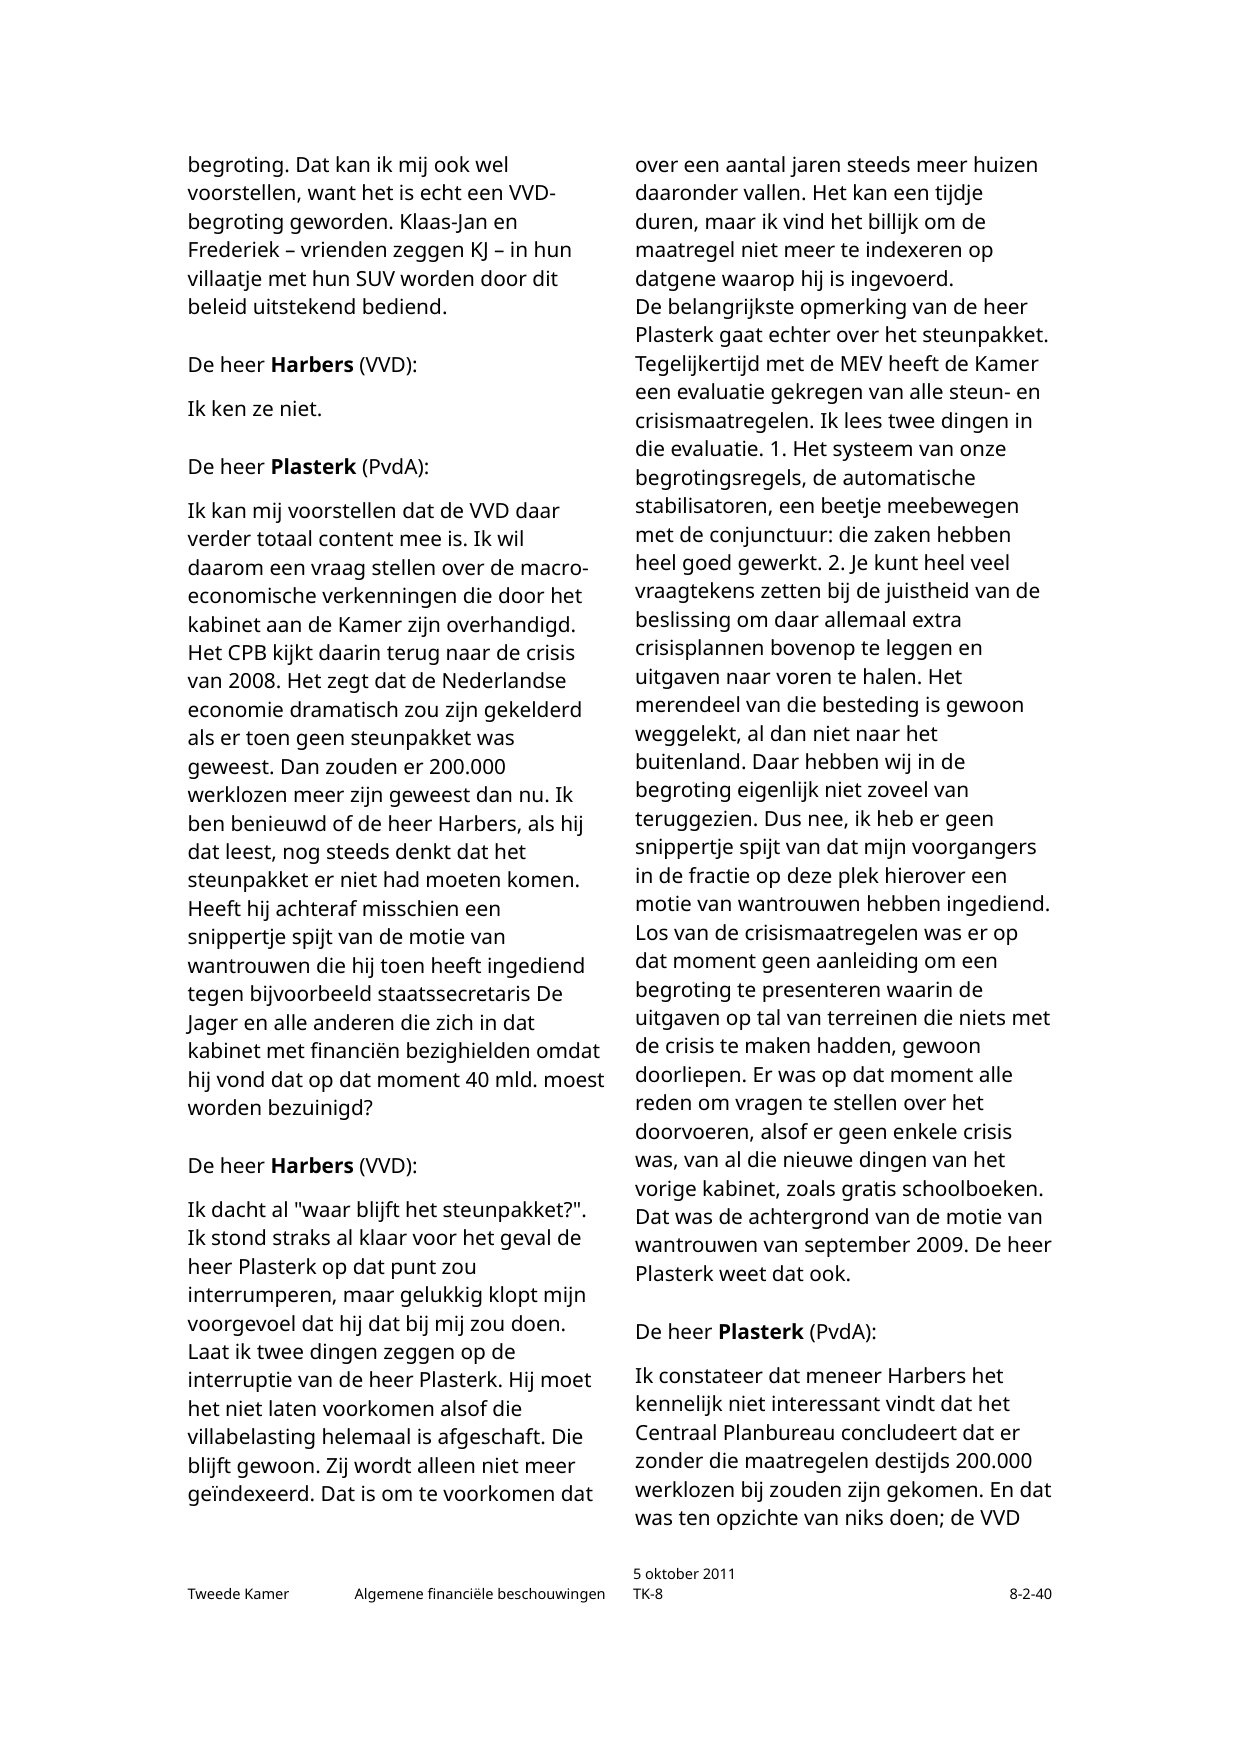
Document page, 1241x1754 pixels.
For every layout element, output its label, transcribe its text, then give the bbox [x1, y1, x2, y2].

text begroting. Dat kan ik mij ook wel voorstellen, want het is echt een VVD-begroting geworden. Klaas-Jan en Frederiek – vrienden zeggen KJ – in hun villaatje met hun SUV worden door dit beleid uitstekend bediend. [187, 150, 605, 321]
text Ik constateer dat meneer Harbers het kennelijk niet interessant vindt dat het Centraal Planbureau concludeert dat er zonder die maatregelen destijds 200.000 werklozen bij zouden zijn gekomen. En dat was ten opzichte van niks doen; de VVD [635, 1361, 1053, 1532]
text Ik ken ze niet. [187, 394, 605, 422]
text Ik kan mij voorstellen dat de VVD daar verder totaal content mee is. Ik wil daarom een vraag stellen over de macro-economische verkenningen die door het kabinet aan de Kamer zijn overhandigd. Het CPB kijkt daarin terug naar de crisis van 2008. Het zegt dat de Nederlandse economie dramatisch zou zijn gekelderd als er toen geen steunpakket was geweest. Dan zouden er 200.000 werklozen meer zijn geweest dan nu. Ik ben benieuwd of de heer Harbers, als hij dat leest, nog steeds denkt dat het steunpakket er niet had moeten komen. Heeft hij achteraf misschien een snippertje spijt van de motie van wantrouwen die hij toen heeft ingediend tegen bijvoorbeeld staatssecretaris De Jager en alle anderen die zich in dat kabinet met financiën bezighielden omdat hij vond dat op dat moment 40 mld. moest worden bezuinigd? [187, 496, 605, 1122]
text Ik dacht al "waar blijft het steunpakket?". Ik stond straks al klaar voor het geval de heer Plasterk op dat punt zou interrumperen, maar gelukkig klopt mijn voorgevoel dat hij dat bij mij zou doen. Laat ik twee dingen zeggen op de interruptie van de heer Plasterk. Hij moet het niet laten voorkomen alsof die villabelasting helemaal is afgeschaft. Die blijft gewoon. Zij wordt alleen niet meer geïndexeerd. Dat is om te voorkomen dat [187, 1195, 605, 1508]
text De heer Plasterk (PvdA): [187, 452, 605, 481]
text over een aantal jaren steeds meer huizen daaronder vallen. Het kan een tijdje duren, maar ik vind het billijk om de maatregel niet meer te indexeren op datgene waarop hij is ingevoerd. [635, 150, 1053, 292]
text De heer Harbers (VVD): [187, 351, 605, 379]
text De heer Harbers (VVD): [187, 1152, 605, 1180]
text De heer Plasterk (PvdA): [635, 1317, 1053, 1346]
text De belangrijkste opmerking van de heer Plasterk gaat echter over het steunpakket. Tegelijkertijd met de MEV heeft de Kamer een evaluatie gekregen van alle steun- en crisismaatregelen. Ik lees twee dingen in die evaluatie. 1. Het systeem van onze begrotingsregels, de automatische stabilisatoren, een beetje meebewegen met de conjunctuur: die zaken hebben heel goed gewerkt. 2. Je kunt heel veel vraagtekens zetten bij de juistheid van de beslissing om daar allemaal extra crisisplannen bovenop te leggen en uitgaven naar voren te halen. Het merendeel van die besteding is gewoon weggelekt, al dan niet naar het buitenland. Daar hebben wij in de begroting eigenlijk niet zoveel van teruggezien. Dus nee, ik heb er geen snippertje spijt van dat mijn voorgangers in de fractie op deze plek hierover een motie van wantrouwen hebben ingediend. Los van de crisismaatregelen was er op dat moment geen aanleiding om een begroting te presenteren waarin de uitgaven op tal van terreinen die niets met de crisis te maken hadden, gewoon doorliepen. Er was op dat moment alle reden om vragen te stellen over het doorvoeren, alsof er geen enkele crisis was, van al die nieuwe dingen van het vorige kabinet, zoals gratis schoolboeken. Dat was de achtergrond van de motie van wantrouwen van september 2009. De heer Plasterk weet dat ook. [635, 292, 1053, 1287]
